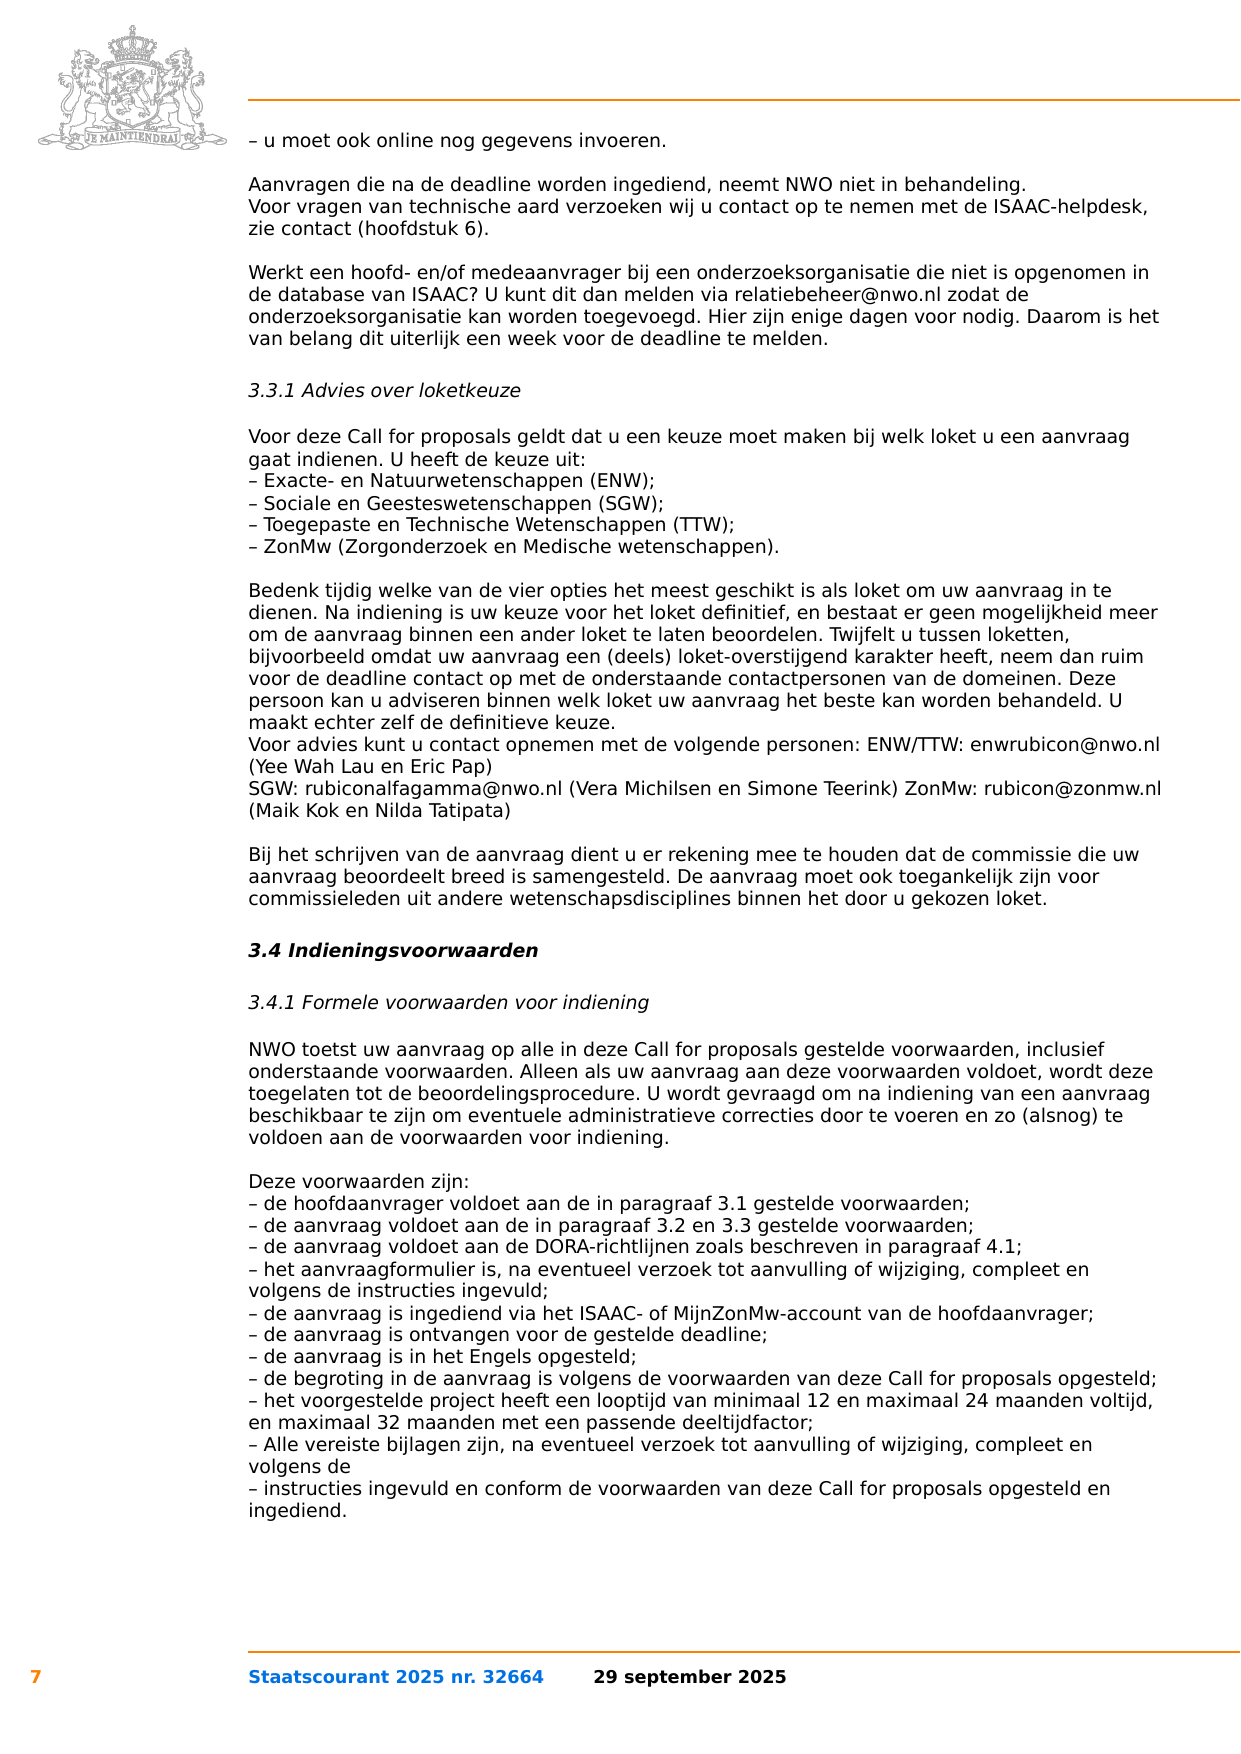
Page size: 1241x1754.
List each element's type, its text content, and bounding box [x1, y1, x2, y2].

text – de begroting in de aanvraag is volgens de voorwaarden van deze Call for proposals opgesteld; [248, 1368, 1163, 1390]
text Voor deze Call for proposals geldt dat u een keuze moet maken bij welk loket u een aanvraag gaat indienen. U heeft de keuze uit: [248, 426, 1163, 470]
text Aanvragen die na de deadline worden ingediend, neemt NWO niet in behandeling. [248, 174, 1163, 196]
text Werkt een hoofd- en/of medeaanvrager bij een onderzoeksorganisatie die niet is opgenomen in de database van ISAAC? U kunt dit dan melden via relatiebeheer@nwo.nl zodat de onderzoeksorganisatie kan worden toegevoegd. Hier zijn enige dagen voor nodig. Daarom is het van belang dit uiterlijk een week voor de deadline te melden. [248, 262, 1163, 349]
text Voor vragen van technische aard verzoeken wij u contact op te nemen met de ISAAC-helpdesk, zie contact (hoofdstuk 6). [248, 196, 1163, 240]
text Bedenk tijdig welke van de vier opties het meest geschikt is als loket om uw aanvraag in te dienen. Na indiening is uw keuze voor het loket definitief, en bestaat er geen mogelijkheid meer om de aanvraag binnen een ander loket te laten beoordelen. Twijfelt u tussen loketten, bijvoorbeeld omdat uw aanvraag een (deels) loket-overstijgend karakter heeft, neem dan ruim voor de deadline contact op met de onderstaande contactpersonen van de domeinen. Deze persoon kan u adviseren binnen welk loket uw aanvraag het beste kan worden behandeld. U maakt echter zelf de definitieve keuze. [248, 580, 1163, 734]
text – u moet ook online nog gegevens invoeren. [248, 130, 1163, 152]
text – ZonMw (Zorgonderzoek en Medische wetenschappen). [248, 536, 1163, 558]
subtitle 3.3.1 Advies over loketkeuze [248, 379, 1163, 401]
text – Toegepaste en Technische Wetenschappen (TTW); [248, 514, 1163, 536]
text – de hoofdaanvrager voldoet aan de in paragraaf 3.1 gestelde voorwaarden; [248, 1192, 1163, 1214]
text – Exacte- en Natuurwetenschappen (ENW); [248, 470, 1163, 492]
text – instructies ingevuld en conform de voorwaarden van deze Call for proposals opgesteld en ingediend. [248, 1478, 1163, 1522]
text – Alle vereiste bijlagen zijn, na eventueel verzoek tot aanvulling of wijziging, compleet en volgens de [248, 1434, 1163, 1478]
text – het voorgestelde project heeft een looptijd van minimaal 12 en maximaal 24 maanden voltijd, en maximaal 32 maanden met een passende deeltijdfactor; [248, 1390, 1163, 1434]
text – de aanvraag is ingediend via het ISAAC- of MijnZonMw-account van de hoofdaanvrager; [248, 1302, 1163, 1324]
text – de aanvraag voldoet aan de in paragraaf 3.2 en 3.3 gestelde voorwaarden; [248, 1214, 1163, 1236]
text – het aanvraagformulier is, na eventueel verzoek tot aanvulling of wijziging, compleet en volgens de instructies ingevuld; [248, 1258, 1163, 1302]
text – de aanvraag is ontvangen voor de gestelde deadline; [248, 1324, 1163, 1346]
text Voor advies kunt u contact opnemen met de volgende personen: ENW/TTW: enwrubicon@nwo.nl (Yee Wah Lau en Eric Pap) [248, 734, 1163, 778]
text NWO toetst uw aanvraag op alle in deze Call for proposals gestelde voorwaarden, inclusief onderstaande voorwaarden. Alleen als uw aanvraag aan deze voorwaarden voldoet, wordt deze toegelaten tot de beoordelingsprocedure. U wordt gevraagd om na indiening van een aanvraag beschikbaar te zijn om eventuele administratieve correcties door te voeren en zo (alsnog) te voldoen aan de voorwaarden voor indiening. [248, 1039, 1163, 1149]
text Deze voorwaarden zijn: [248, 1171, 1163, 1192]
text – de aanvraag voldoet aan de DORA-richtlijnen zoals beschreven in paragraaf 4.1; [248, 1236, 1163, 1258]
subtitle 3.4 Indieningsvoorwaarden [248, 940, 1163, 962]
text – Sociale en Geesteswetenschappen (SGW); [248, 492, 1163, 514]
subtitle 3.4.1 Formele voorwaarden voor indiening [248, 992, 1163, 1014]
text SGW: rubiconalfagamma@nwo.nl (Vera Michilsen en Simone Teerink) ZonMw: rubicon@zonmw.nl (Maik Kok en Nilda Tatipata) [248, 778, 1163, 822]
text – de aanvraag is in het Engels opgesteld; [248, 1346, 1163, 1368]
text Bij het schrijven van de aanvraag dient u er rekening mee te houden dat de commissie die uw aanvraag beoordeelt breed is samengesteld. De aanvraag moet ook toegankelijk zijn voor commissieleden uit andere wetenschapsdisciplines binnen het door u gekozen loket. [248, 844, 1163, 910]
picture [38, 25, 227, 150]
